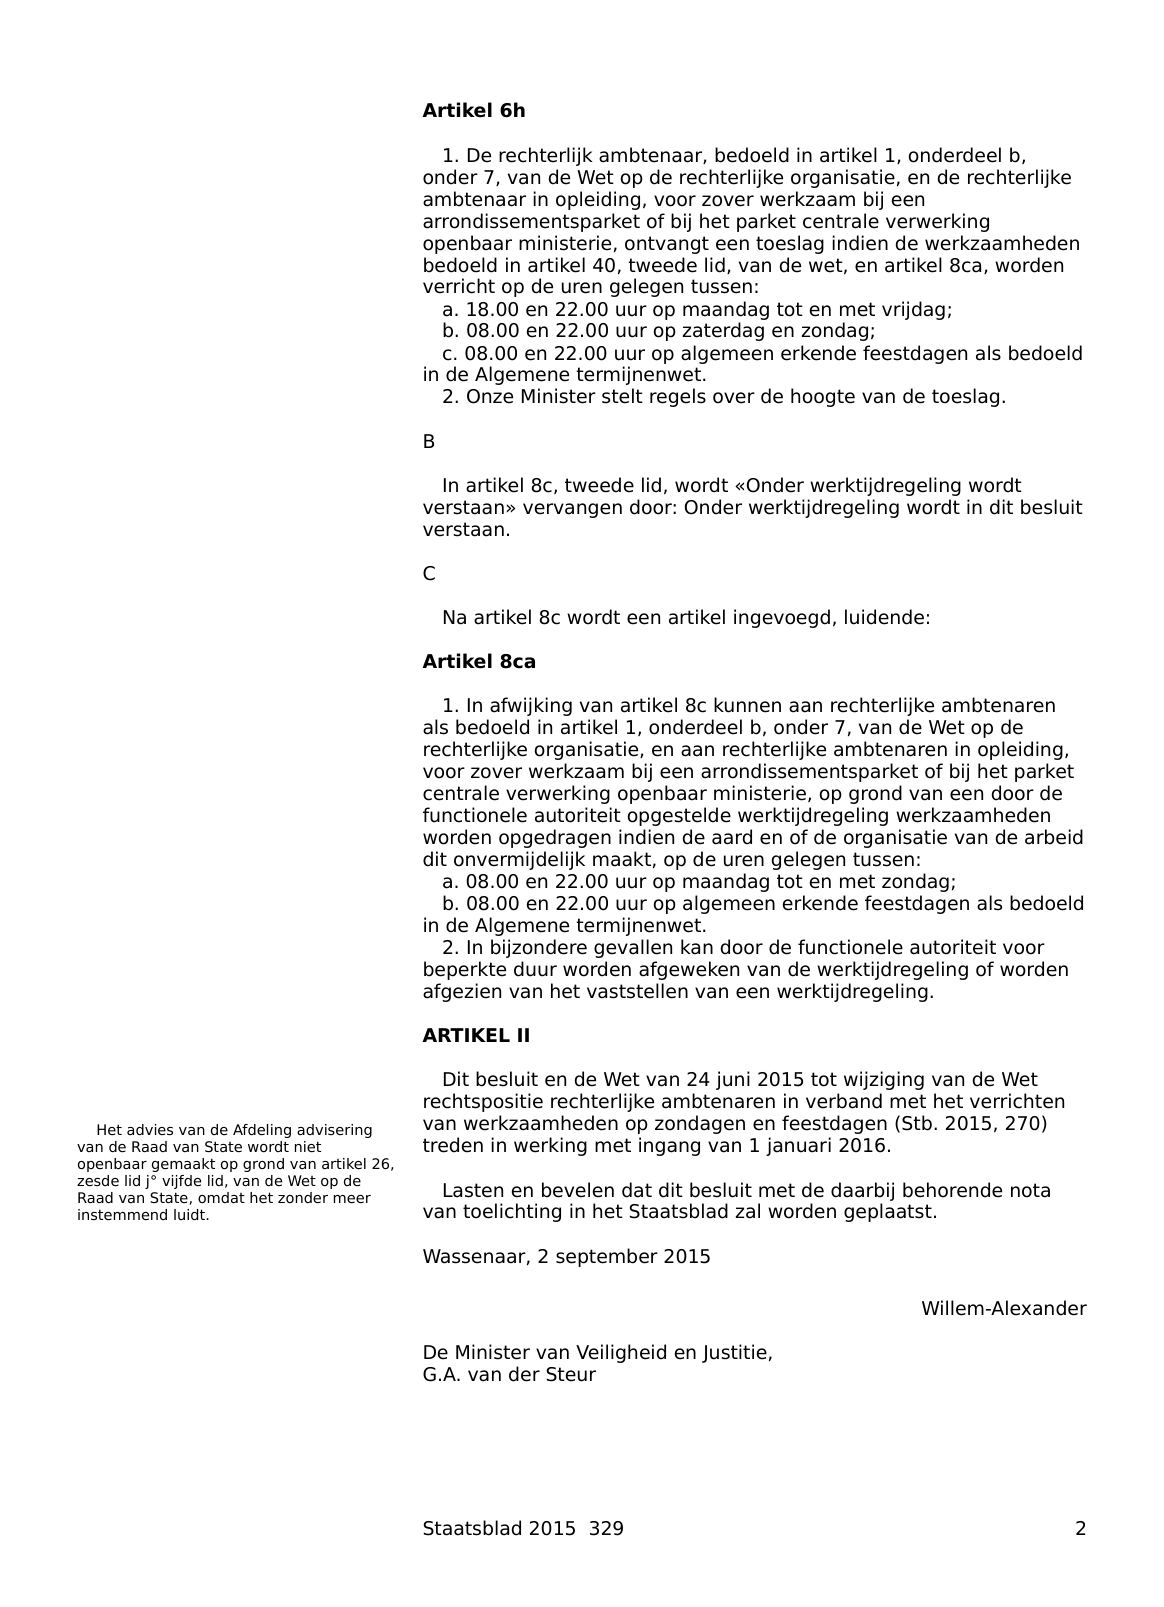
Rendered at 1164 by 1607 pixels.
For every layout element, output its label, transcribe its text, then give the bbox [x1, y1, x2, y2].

text B [422, 431, 1087, 452]
text 2. Onze Minister stelt regels over de hoogte van de toeslag. [422, 386, 1087, 408]
text Lasten en bevelen dat dit besluit met de daarbij behorende nota van toelichting in het Staatsblad zal worden geplaatst. [422, 1179, 1087, 1223]
text Na artikel 8c wordt een artikel ingevoegd, luidende: [422, 607, 1087, 629]
subtitle Artikel 6h [422, 100, 1087, 122]
subtitle ARTIKEL II [422, 1025, 1087, 1047]
text a. 18.00 en 22.00 uur op maandag tot en met vrijdag; [422, 298, 1087, 320]
text Het advies van de Afdeling advisering van de Raad van State wordt niet openbaar gemaakt op grond van artikel 26, zesde lid j° vijfde lid, van de Wet op de Raad van State, omdat het zonder meer instemmend luidt. [77, 1122, 396, 1223]
text a. 08.00 en 22.00 uur op maandag tot en met zondag; [422, 871, 1087, 893]
text Willem-Alexander [422, 1298, 1087, 1319]
text b. 08.00 en 22.00 uur op algemeen erkende feestdagen als bedoeld in de Algemene termijnenwet. [422, 893, 1087, 937]
text 1. De rechterlijk ambtenaar, bedoeld in artikel 1, onderdeel b, onder 7, van de Wet op de rechterlijke organisatie, en de rechterlijke ambtenaar in opleiding, voor zover werkzaam bij een arrondissementsparket of bij het parket centrale verwerking openbaar ministerie, ontvangt een toeslag indien de werkzaamheden bedoeld in artikel 40, tweede lid, van de wet, en artikel 8ca, worden verricht op de uren gelegen tussen: [422, 144, 1087, 298]
text C [422, 563, 1087, 585]
subtitle Artikel 8ca [422, 651, 1087, 673]
text Dit besluit en de Wet van 24 juni 2015 tot wijziging van de Wet rechtspositie rechterlijke ambtenaren in verband met het verrichten van werkzaamheden op zondagen en feestdagen (Stb. 2015, 270) treden in werking met ingang van 1 januari 2016. [422, 1069, 1087, 1157]
text 1. In afwijking van artikel 8c kunnen aan rechterlijke ambtenaren als bedoeld in artikel 1, onderdeel b, onder 7, van de Wet op de rechterlijke organisatie, en aan rechterlijke ambtenaren in opleiding, voor zover werkzaam bij een arrondissementsparket of bij het parket centrale verwerking openbaar ministerie, op grond van een door de functionele autoriteit opgestelde werktijdregeling werkzaamheden worden opgedragen indien de aard en of de organisatie van de arbeid dit onvermijdelijk maakt, op de uren gelegen tussen: [422, 695, 1087, 871]
text In artikel 8c, tweede lid, wordt «Onder werktijdregeling wordt verstaan» vervangen door: Onder werktijdregeling wordt in dit besluit verstaan. [422, 475, 1087, 541]
text b. 08.00 en 22.00 uur op zaterdag en zondag; [422, 320, 1087, 342]
text Wassenaar, 2 september 2015 [422, 1246, 1087, 1268]
text 2. In bijzondere gevallen kan door de functionele autoriteit voor beperkte duur worden afgeweken van de werktijdregeling of worden afgezien van het vaststellen van een werktijdregeling. [422, 937, 1087, 1003]
text De Minister van Veiligheid en Justitie, G.A. van der Steur [422, 1342, 1087, 1386]
text c. 08.00 en 22.00 uur op algemeen erkende feestdagen als bedoeld in de Algemene termijnenwet. [422, 342, 1087, 386]
